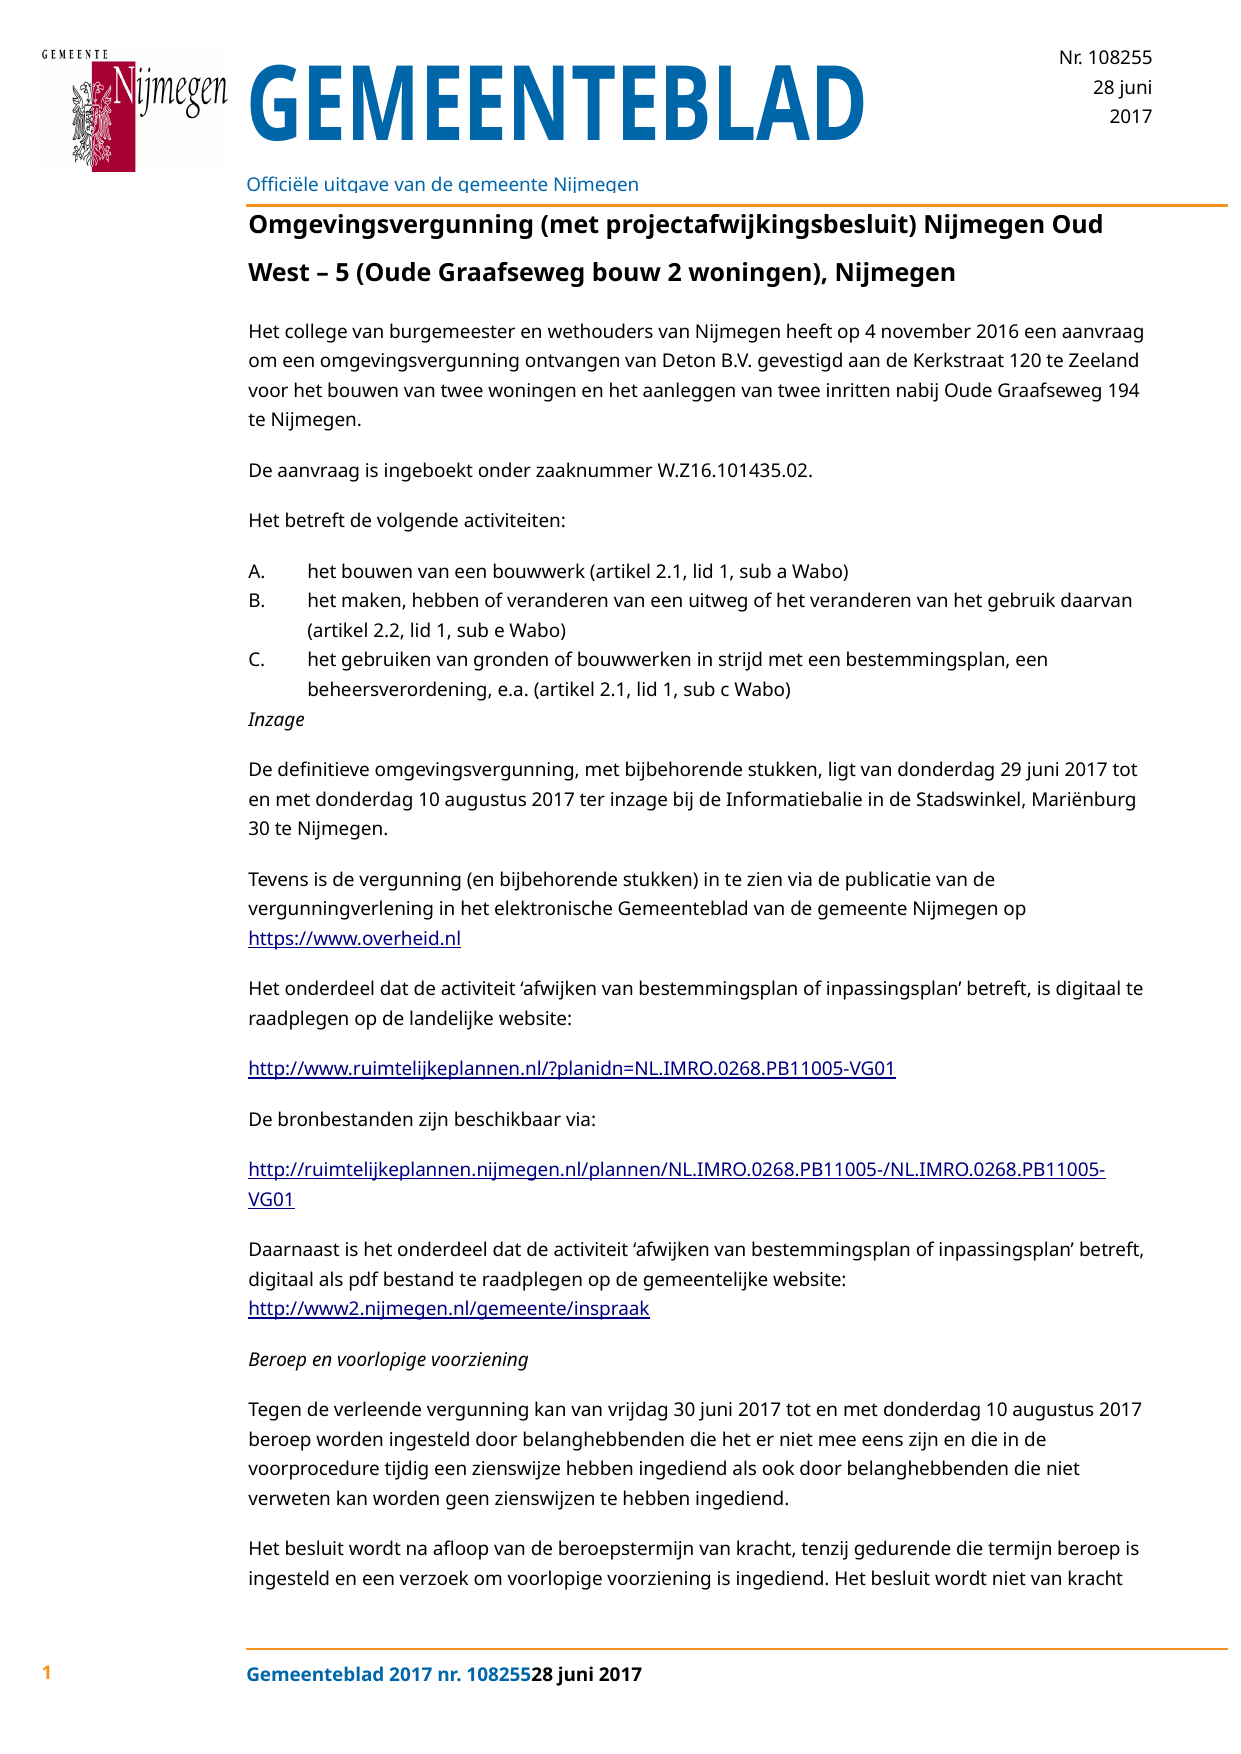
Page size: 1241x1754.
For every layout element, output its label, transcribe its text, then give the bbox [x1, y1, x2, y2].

text Het college van burgemeester en wethouders van Nijmegen heeft op 4 november 2016 een aanvraag om een omgevingsvergunning ontvangen van Deton B.V. gevestigd aan de Kerkstraat 120 te Zeeland voor het bouwen van twee woningen en het aanleggen van twee inritten nabij Oude Graafseweg 194 te Nijmegen. [248, 318, 1152, 432]
list het gebruiken van gronden of bouwwerken in strijd met een bestemmingsplan, een beheersverordening, e.a. (artikel 2.1, lid 1, sub c Wabo) [248, 647, 1152, 702]
text http://www.ruimtelijkeplannen.nl/?planidn=NL.IMRO.0268.PB11005-VG01 [248, 1055, 1152, 1081]
text Beroep en voorlopige voorziening [248, 1346, 1152, 1372]
text Omgevingsvergunning (met projectafwijkingsbesluit) Nijmegen Oud West – 5 (Oude Graafseweg bouw 2 woningen), Nijmegen [248, 207, 1152, 288]
text Daarnaast is het onderdeel dat de activiteit ‘afwijken van bestemmingsplan of inpassingsplan’ betreft, digitaal als pdf bestand te raadplegen op de gemeentelijke website: http://www2.nijmegen.nl/gemeente/inspraak [248, 1236, 1152, 1321]
text De definitieve omgevingsvergunning, met bijbehorende stukken, ligt van donderdag 29 juni 2017 tot en met donderdag 10 augustus 2017 ter inzage bij de Informatiebalie in de Stadswinkel, Mariënburg 30 te Nijmegen. [248, 756, 1152, 841]
text Tevens is de vergunning (en bijbehorende stukken) in te zien via de publicatie van de vergunningverlening in het elektronische Gemeenteblad van de gemeente Nijmegen op https://www.overheid.nl [248, 866, 1152, 951]
text Het besluit wordt na afloop van de beroepstermijn van kracht, tenzij gedurende die termijn beroep is ingesteld en een verzoek om voorlopige voorziening is ingediend. Het besluit wordt niet van kracht [248, 1535, 1152, 1591]
text http://ruimtelijkeplannen.nijmegen.nl/plannen/NL.IMRO.0268.PB11005-/NL.IMRO.0268.PB11005-VG01 [248, 1156, 1152, 1212]
text Het onderdeel dat de activiteit ‘afwijken van bestemmingsplan of inpassingsplan’ betreft, is digitaal te raadplegen op de landelijke website: [248, 975, 1152, 1031]
text De bronbestanden zijn beschikbaar via: [248, 1106, 1152, 1132]
text De aanvraag is ingeboekt onder zaaknummer W.Z16.101435.02. [248, 457, 1152, 483]
list het maken, hebben of veranderen van een uitweg of het veranderen van het gebruik daarvan (artikel 2.2, lid 1, sub e Wabo) [248, 587, 1152, 643]
text Het betreft de volgende activiteiten: [248, 507, 1152, 533]
picture [41, 47, 231, 172]
list het bouwen van een bouwwerk (artikel 2.1, lid 1, sub a Wabo) [248, 558, 1152, 584]
text Tegen de verleende vergunning kan van vrijdag 30 juni 2017 tot en met donderdag 10 augustus 2017 beroep worden ingesteld door belanghebbenden die het er niet mee eens zijn en die in de voorprocedure tijdig een zienswijze hebben ingediend als ook door belanghebbenden die niet verweten kan worden geen zienswijzen te hebben ingediend. [248, 1396, 1152, 1511]
text Inzage [248, 706, 1152, 732]
